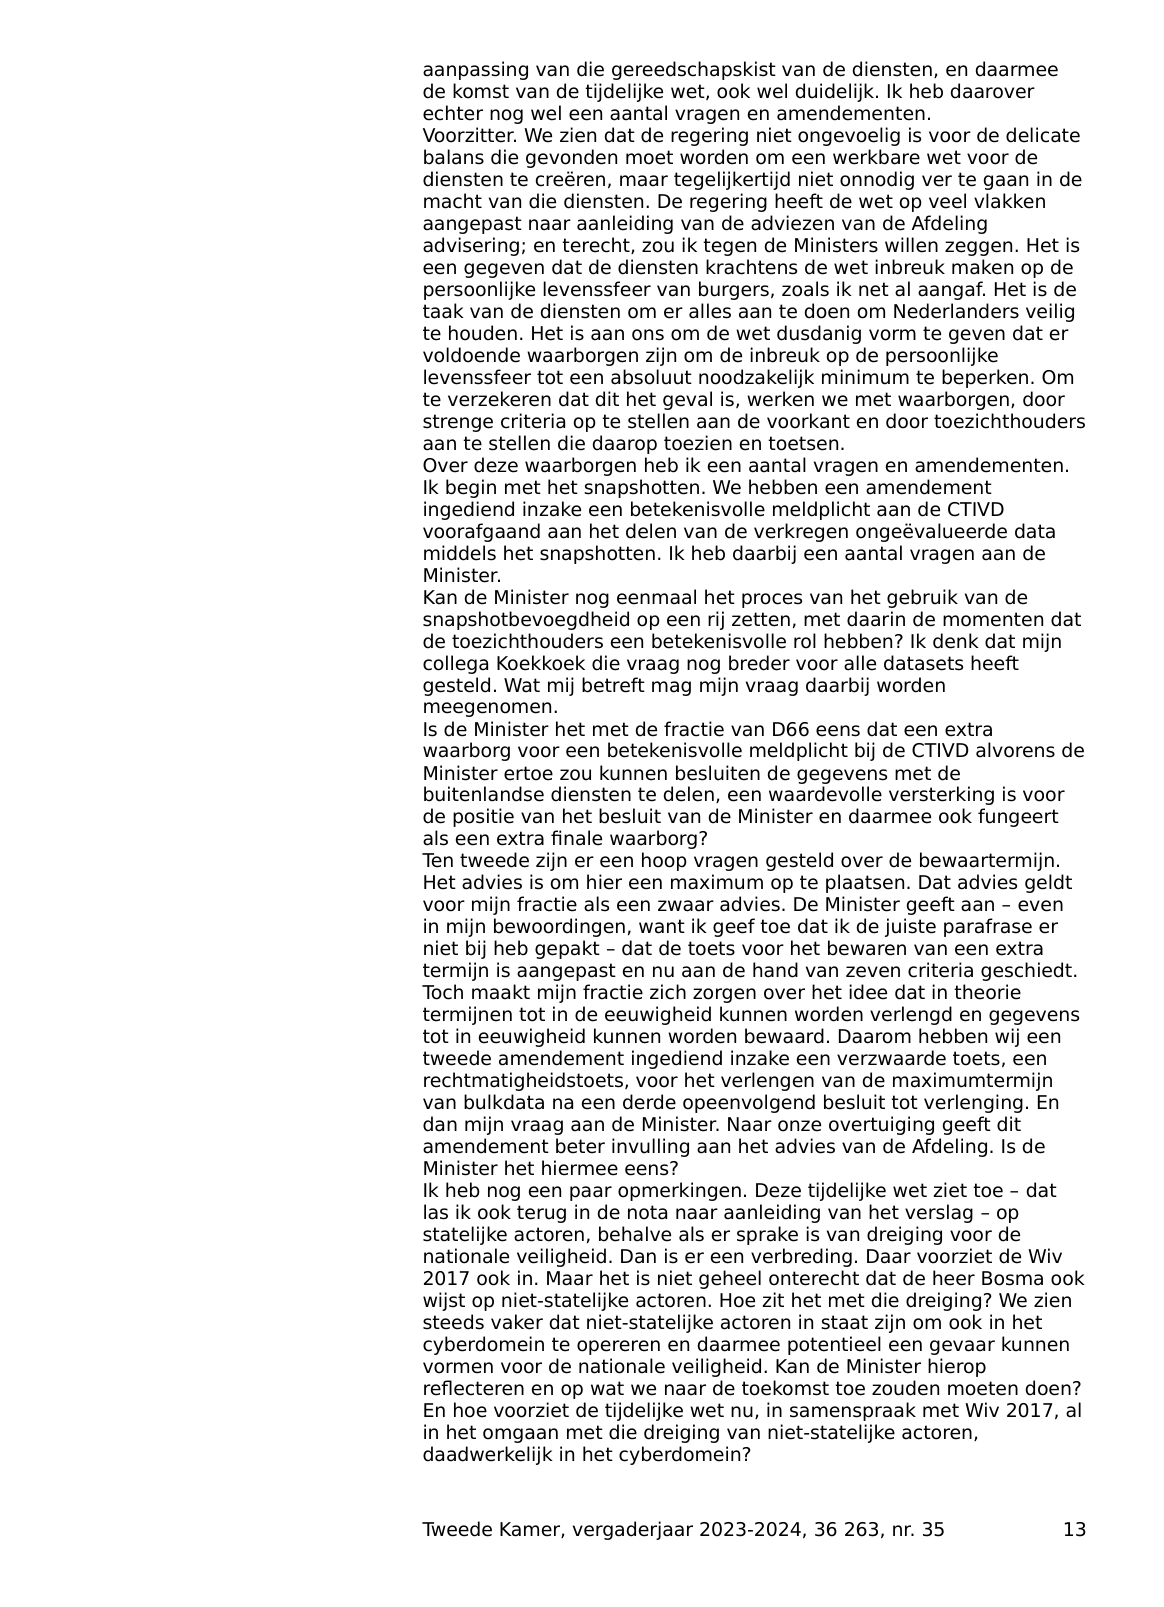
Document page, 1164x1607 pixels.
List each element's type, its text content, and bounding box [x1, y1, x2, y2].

text Over deze waarborgen heb ik een aantal vragen en amendementen. Ik begin met het snapshotten. We hebben een amendement ingediend inzake een betekenisvolle meldplicht aan de CTIVD voorafgaand aan het delen van de verkregen ongeëvalueerde data middels het snapshotten. Ik heb daarbij een aantal vragen aan de Minister. [422, 455, 1087, 587]
text Kan de Minister nog eenmaal het proces van het gebruik van de snapshotbevoegdheid op een rij zetten, met daarin de momenten dat de toezichthouders een betekenisvolle rol hebben? Ik denk dat mijn collega Koekkoek die vraag nog breder voor alle datasets heeft gesteld. Wat mij betreft mag mijn vraag daarbij worden meegenomen. [422, 587, 1087, 718]
text Ik heb nog een paar opmerkingen. Deze tijdelijke wet ziet toe – dat las ik ook terug in de nota naar aanleiding van het verslag – op statelijke actoren, behalve als er sprake is van dreiging voor de nationale veiligheid. Dan is er een verbreding. Daar voorziet de Wiv 2017 ook in. Maar het is niet geheel onterecht dat de heer Bosma ook wijst op niet-statelijke actoren. Hoe zit het met die dreiging? We zien steeds vaker dat niet-statelijke actoren in staat zijn om ook in het cyberdomein te opereren en daarmee potentieel een gevaar kunnen vormen voor de nationale veiligheid. Kan de Minister hierop reflecteren en op wat we naar de toekomst toe zouden moeten doen? En hoe voorziet de tijdelijke wet nu, in samenspraak met Wiv 2017, al in het omgaan met die dreiging van niet-statelijke actoren, daadwerkelijk in het cyberdomein? [422, 1180, 1087, 1466]
text Is de Minister het met de fractie van D66 eens dat een extra waarborg voor een betekenisvolle meldplicht bij de CTIVD alvorens de Minister ertoe zou kunnen besluiten de gegevens met de buitenlandse diensten te delen, een waardevolle versterking is voor de positie van het besluit van de Minister en daarmee ook fungeert als een extra finale waarborg? [422, 718, 1087, 850]
text Voorzitter. We zien dat de regering niet ongevoelig is voor de delicate balans die gevonden moet worden om een werkbare wet voor de diensten te creëren, maar tegelijkertijd niet onnodig ver te gaan in de macht van die diensten. De regering heeft de wet op veel vlakken aangepast naar aanleiding van de adviezen van de Afdeling advisering; en terecht, zou ik tegen de Ministers willen zeggen. Het is een gegeven dat de diensten krachtens de wet inbreuk maken op de persoonlijke levenssfeer van burgers, zoals ik net al aangaf. Het is de taak van de diensten om er alles aan te doen om Nederlanders veilig te houden. Het is aan ons om de wet dusdanig vorm te geven dat er voldoende waarborgen zijn om de inbreuk op de persoonlijke levenssfeer tot een absoluut noodzakelijk minimum te beperken. Om te verzekeren dat dit het geval is, werken we met waarborgen, door strenge criteria op te stellen aan de voorkant en door toezichthouders aan te stellen die daarop toezien en toetsen. [422, 125, 1087, 455]
text aanpassing van die gereedschapskist van de diensten, en daarmee de komst van de tijdelijke wet, ook wel duidelijk. Ik heb daarover echter nog wel een aantal vragen en amendementen. [422, 59, 1087, 125]
text Ten tweede zijn er een hoop vragen gesteld over de bewaartermijn. Het advies is om hier een maximum op te plaatsen. Dat advies geldt voor mijn fractie als een zwaar advies. De Minister geeft aan – even in mijn bewoordingen, want ik geef toe dat ik de juiste parafrase er niet bij heb gepakt – dat de toets voor het bewaren van een extra termijn is aangepast en nu aan de hand van zeven criteria geschiedt. Toch maakt mijn fractie zich zorgen over het idee dat in theorie termijnen tot in de eeuwigheid kunnen worden verlengd en gegevens tot in eeuwigheid kunnen worden bewaard. Daarom hebben wij een tweede amendement ingediend inzake een verzwaarde toets, een rechtmatigheidstoets, voor het verlengen van de maximumtermijn van bulkdata na een derde opeenvolgend besluit tot verlenging. En dan mijn vraag aan de Minister. Naar onze overtuiging geeft dit amendement beter invulling aan het advies van de Afdeling. Is de Minister het hiermee eens? [422, 850, 1087, 1180]
